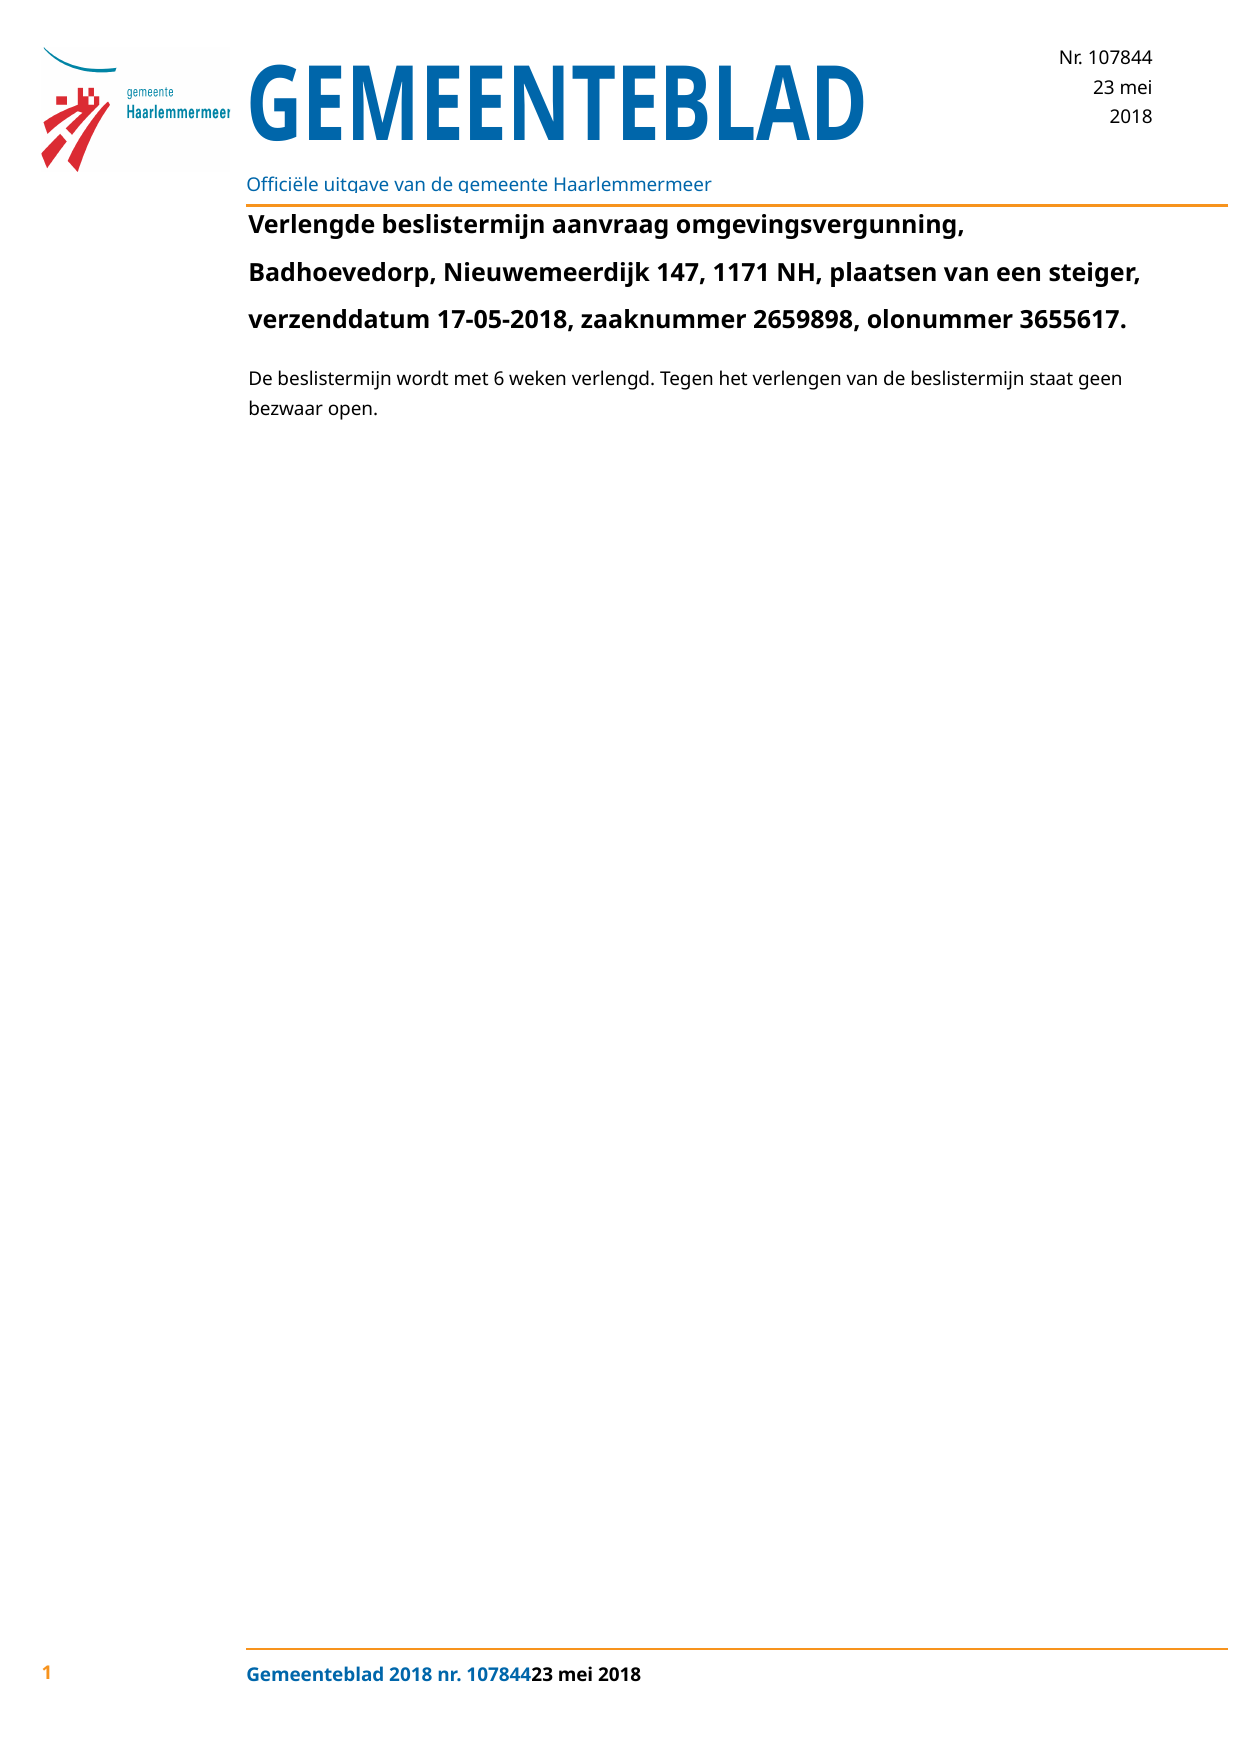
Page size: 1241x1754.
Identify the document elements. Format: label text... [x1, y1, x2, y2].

text De beslistermijn wordt met 6 weken verlengd. Tegen het verlengen van de beslistermijn staat geen bezwaar open. [248, 366, 1152, 421]
text Verlengde beslistermijn aanvraag omgevingsvergunning, Badhoevedorp, Nieuwemeerdijk 147, 1171 NH, plaatsen van een steiger, verzenddatum 17-05-2018, zaaknummer 2659898, olonummer 3655617. [248, 207, 1152, 336]
picture [41, 47, 231, 172]
